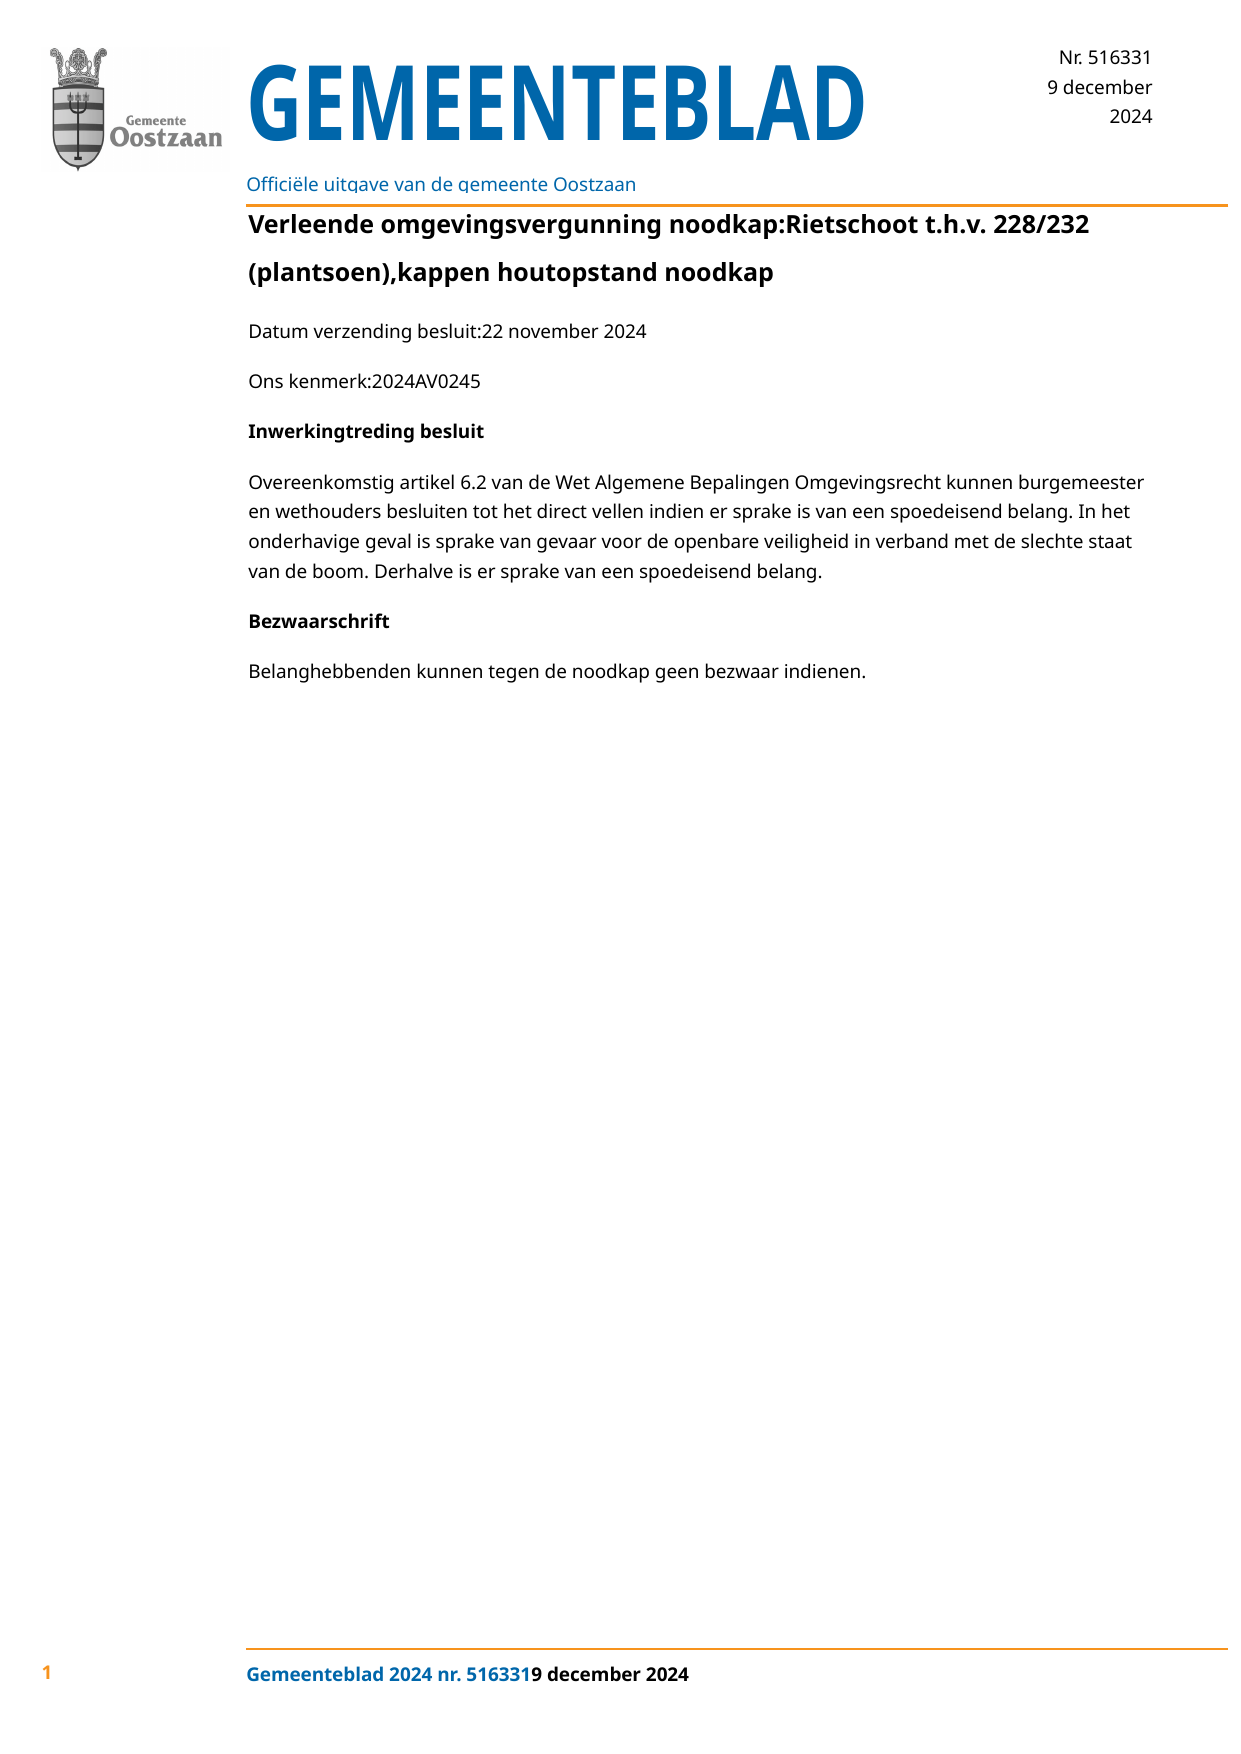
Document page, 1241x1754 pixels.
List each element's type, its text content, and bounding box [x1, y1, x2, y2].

text Datum verzending besluit:22 november 2024 [248, 318, 1152, 344]
text Bezwaarschrift [248, 608, 1152, 634]
text Verleende omgevingsvergunning noodkap:Rietschoot t.h.v. 228/232 (plantsoen),kappen houtopstand noodkap [248, 207, 1152, 288]
picture [41, 47, 231, 172]
text Inwerkingtreding besluit [248, 419, 1152, 444]
text Ons kenmerk:2024AV0245 [248, 368, 1152, 394]
text Belanghebbenden kunnen tegen de noodkap geen bezwaar indienen. [248, 659, 1152, 684]
text Overeenkomstig artikel 6.2 van de Wet Algemene Bepalingen Omgevingsrecht kunnen burgemeester en wethouders besluiten tot het direct vellen indien er sprake is van een spoedeisend belang. In het onderhavige geval is sprake van gevaar voor de openbare veiligheid in verband met de slechte staat van de boom. Derhalve is er sprake van een spoedeisend belang. [248, 469, 1152, 584]
